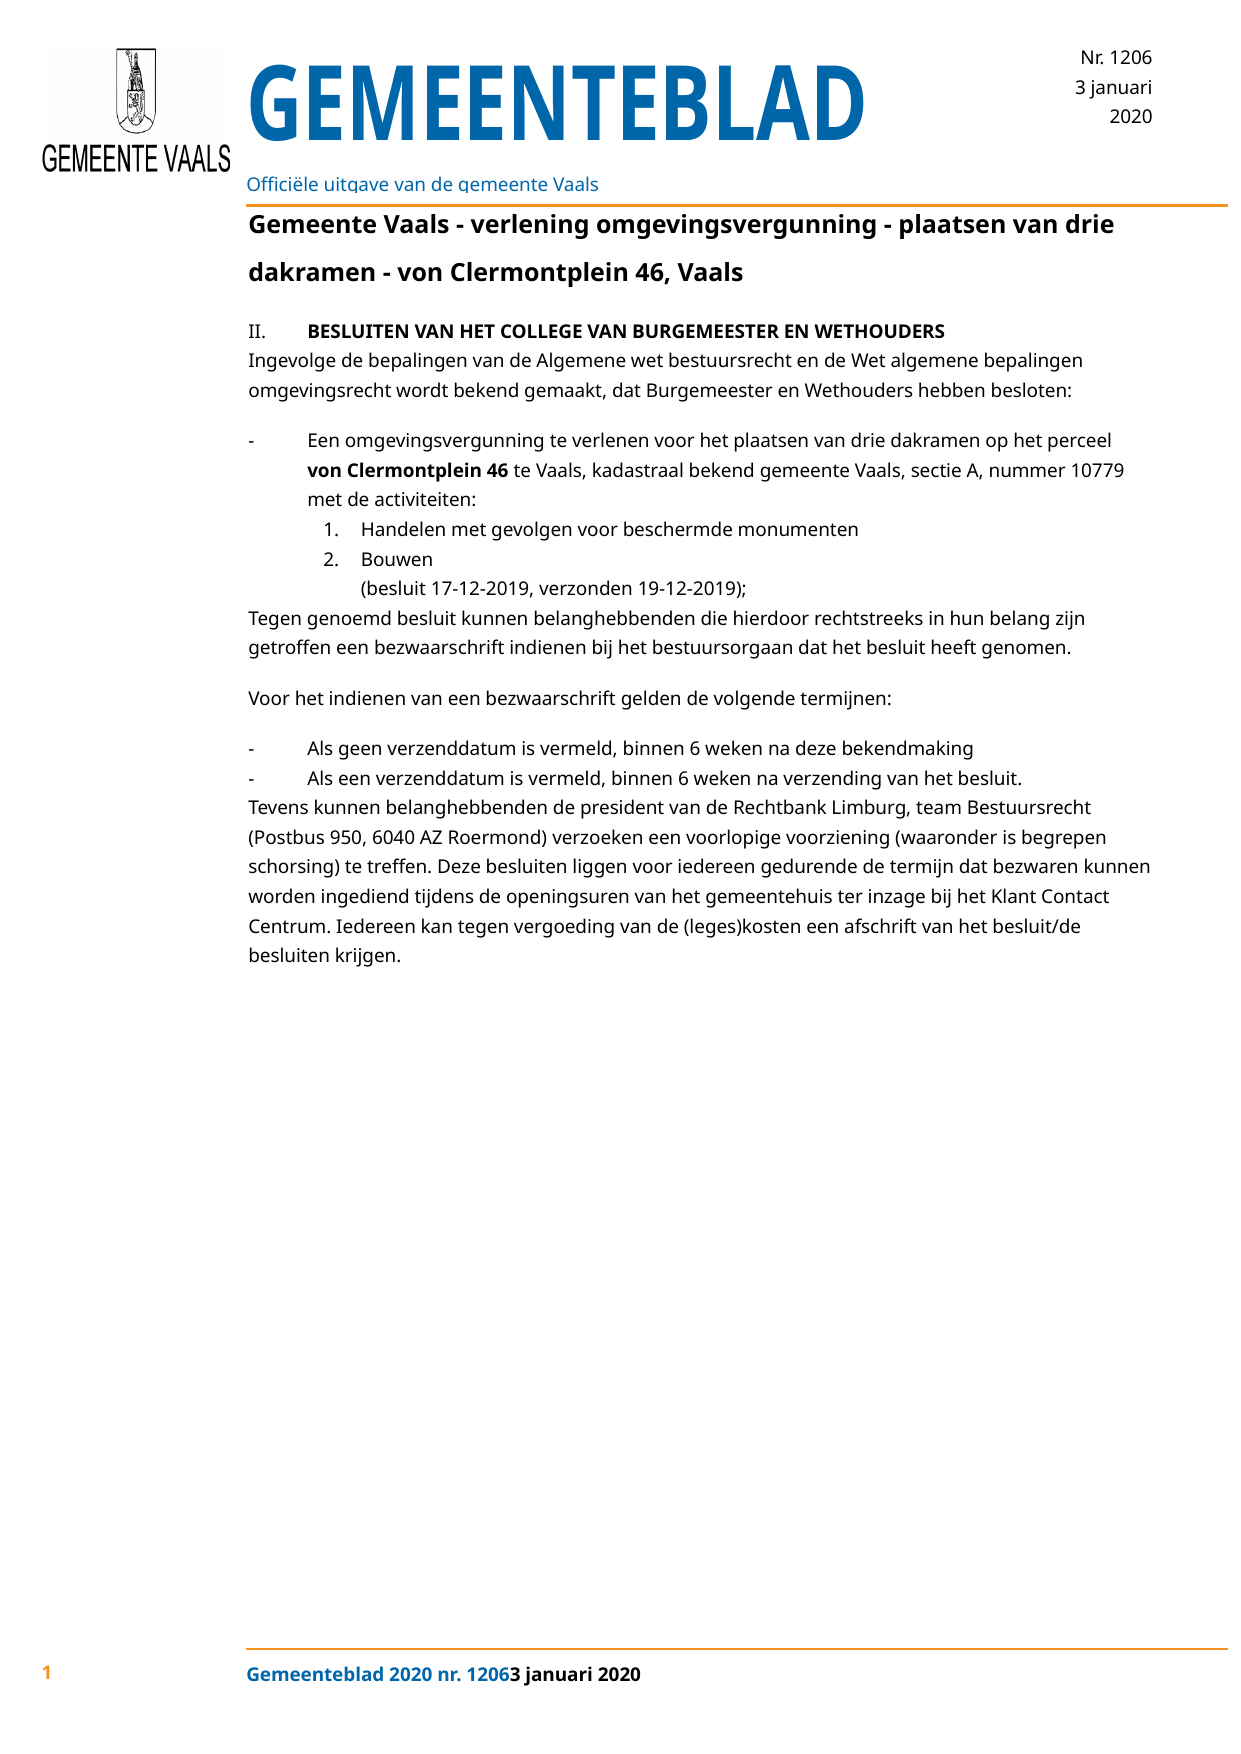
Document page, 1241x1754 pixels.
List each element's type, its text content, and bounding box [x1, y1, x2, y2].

text Tevens kunnen belanghebbenden de president van de Rechtbank Limburg, team Bestuursrecht (Postbus 950, 6040 AZ Roermond) verzoeken een voorlopige voorziening (waaronder is begrepen schorsing) te treffen. Deze besluiten liggen voor iedereen gedurende de termijn dat bezwaren kunnen worden ingediend tijdens de openingsuren van het gemeentehuis ter inzage bij het Klant Contact Centrum. Iedereen kan tegen vergoeding van de (leges)kosten een afschrift van het besluit/de besluiten krijgen. [248, 794, 1152, 968]
text Ingevolge de bepalingen van de Algemene wet bestuursrecht en de Wet algemene bepalingen omgevingsrecht wordt bekend gemaakt, dat Burgemeester en Wethouders hebben besloten: [248, 347, 1152, 403]
list Een omgevingsvergunning te verlenen voor het plaatsen van drie dakramen op het perceel von Clermontplein 46 te Vaals, kadastraal bekend gemeente Vaals, sectie A, nummer 10779 met de activiteiten: [248, 427, 1152, 512]
list Als geen verzenddatum is vermeld, binnen 6 weken na deze bekendmaking [248, 735, 1152, 761]
list (besluit 17-12-2019, verzonden 19-12-2019); [323, 575, 1152, 601]
list Handelen met gevolgen voor beschermde monumenten [323, 516, 1152, 542]
picture [41, 47, 231, 172]
text Tegen genoemd besluit kunnen belanghebbenden die hierdoor rechtstreeks in hun belang zijn getroffen een bezwaarschrift indienen bij het bestuursorgaan dat het besluit heeft genomen. [248, 605, 1152, 660]
text Voor het indienen van een bezwaarschrift gelden de volgende termijnen: [248, 685, 1152, 711]
list Bouwen [323, 546, 1152, 572]
list BESLUITEN VAN HET COLLEGE VAN BURGEMEESTER EN WETHOUDERS [248, 318, 1152, 344]
text Gemeente Vaals - verlening omgevingsvergunning - plaatsen van drie dakramen - von Clermontplein 46, Vaals [248, 207, 1152, 288]
list Als een verzenddatum is vermeld, binnen 6 weken na verzending van het besluit. [248, 765, 1152, 791]
